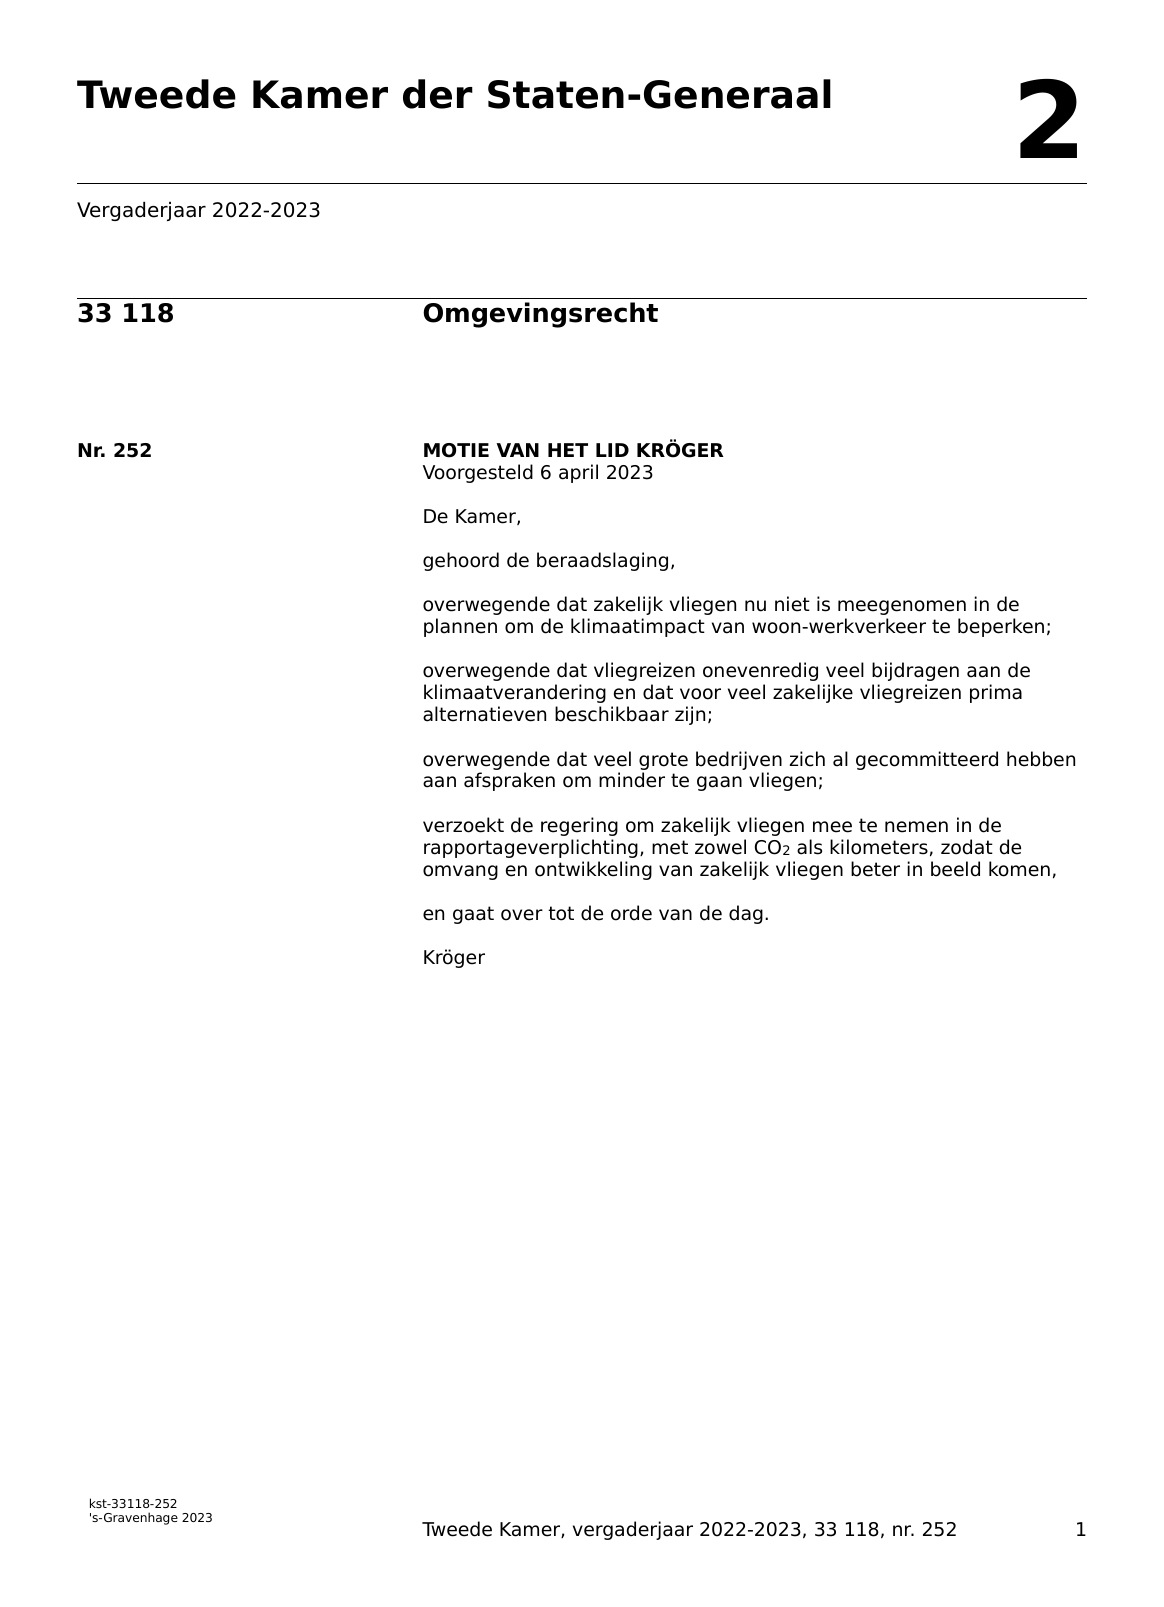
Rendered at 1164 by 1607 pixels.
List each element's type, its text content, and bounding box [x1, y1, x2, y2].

text en gaat over tot de orde van de dag. [422, 903, 1087, 925]
text verzoekt de regering om zakelijk vliegen mee te nemen in de rapportageverplichting, met zowel CO2 als kilometers, zodat de omvang en ontwikkeling van zakelijk vliegen beter in beeld komen, [422, 814, 1087, 881]
text gehoord de beraadslaging, [422, 550, 1087, 572]
table_header 2 [886, 59, 1087, 183]
subtitle 33 118 Omgevingsrecht [77, 299, 1087, 329]
text 's-Gravenhage 2023 [88, 1511, 323, 1525]
text overwegende dat vliegreizen onevenredig veel bijdragen aan de klimaatverandering en dat voor veel zakelijke vliegreizen prima alternatieven beschikbaar zijn; [422, 660, 1087, 726]
table_cell Vergaderjaar 2022-2023 [77, 184, 1087, 298]
text overwegende dat veel grote bedrijven zich al gecommitteerd hebben aan afspraken om minder te gaan vliegen; [422, 748, 1087, 792]
text De Kamer, [422, 506, 1087, 528]
text kst-33118-252 [88, 1497, 323, 1511]
text Voorgesteld 6 april 2023 [422, 462, 1087, 484]
text Kröger [422, 947, 1087, 969]
table_header Tweede Kamer der Staten-Generaal [77, 59, 886, 183]
subtitle Nr. 252 MOTIE VAN HET LID KRÖGER [77, 440, 1087, 462]
text overwegende dat zakelijk vliegen nu niet is meegenomen in de plannen om de klimaatimpact van woon-werkverkeer te beperken; [422, 594, 1087, 638]
